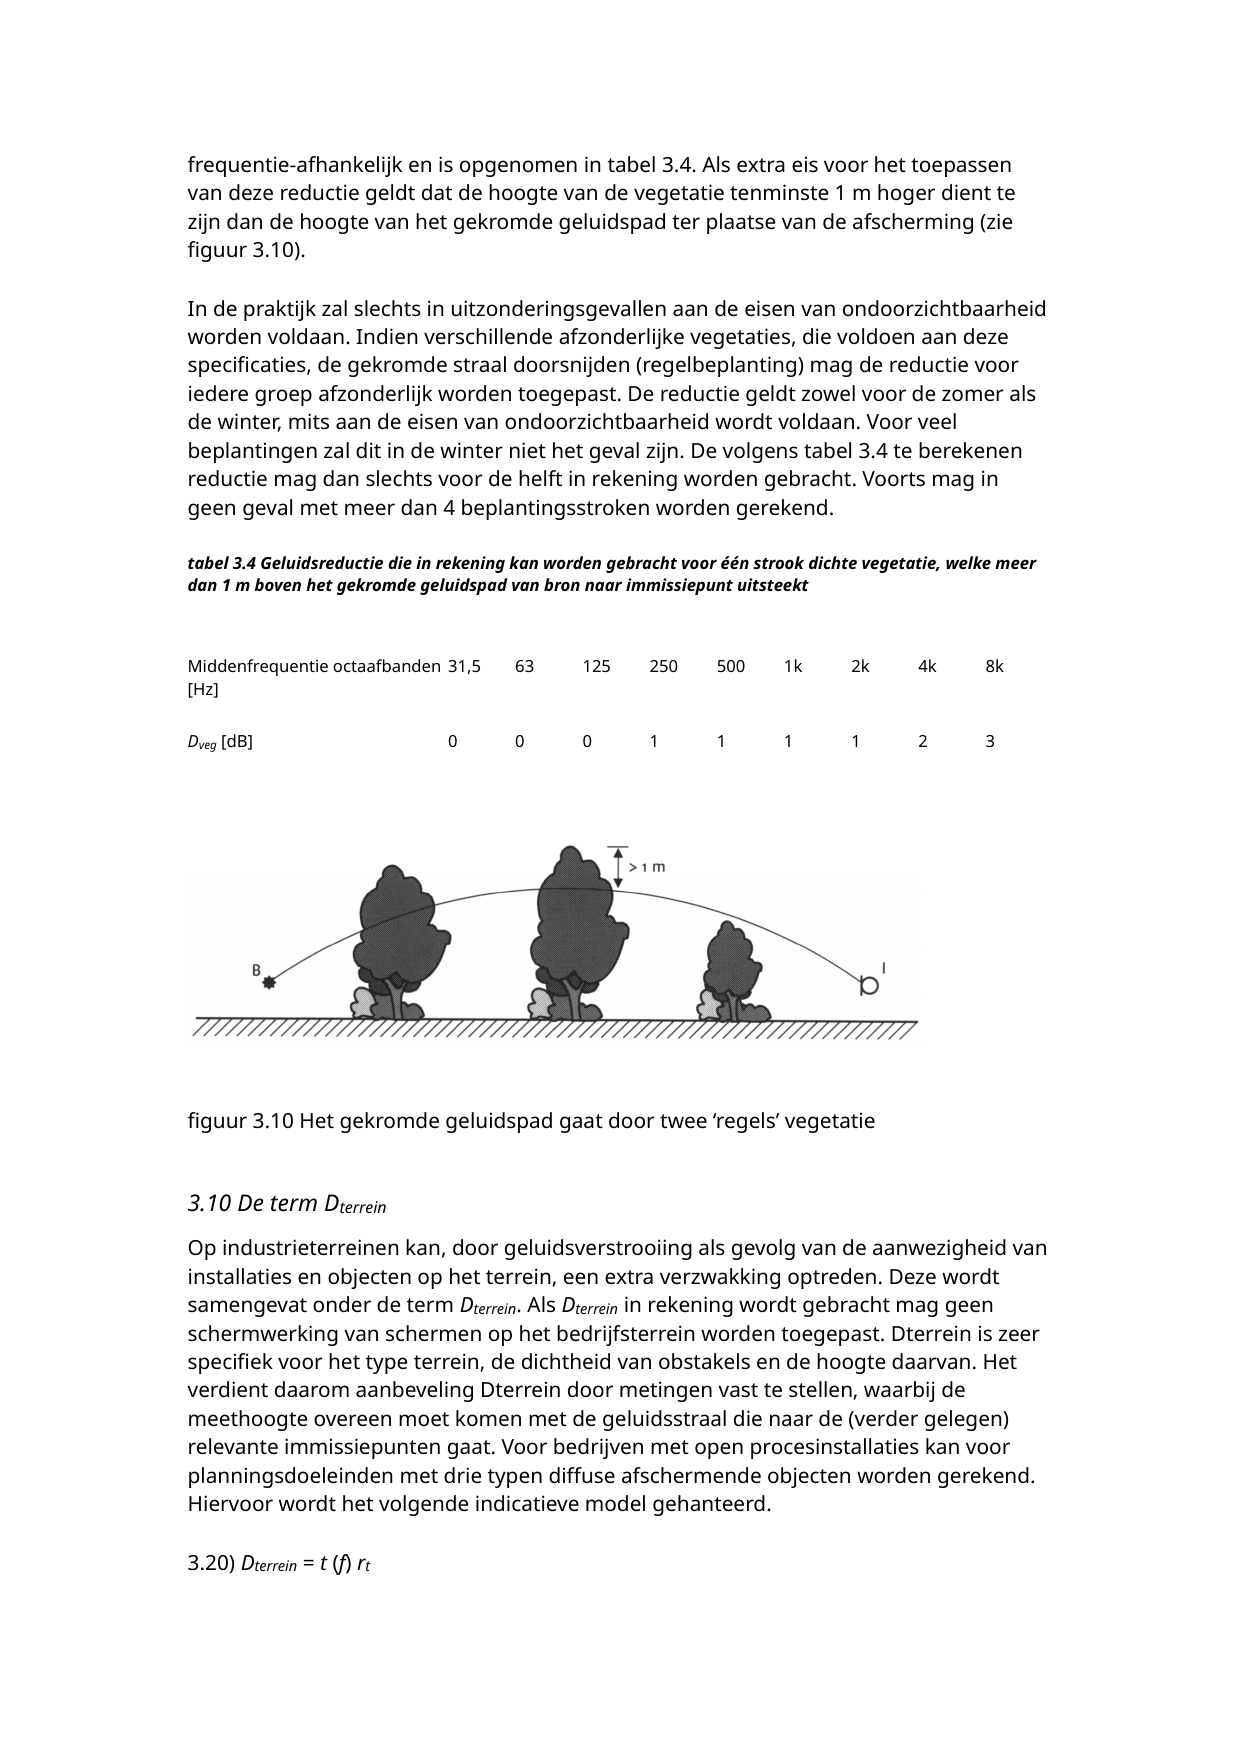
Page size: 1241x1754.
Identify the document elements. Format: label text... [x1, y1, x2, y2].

table_cell 0 [582, 730, 649, 783]
table_header 31,5 [448, 655, 515, 730]
text frequentie-afhankelijk en is opgenomen in tabel 3.4. Als extra eis voor het toepassen van deze reductie geldt dat de hoogte van de vegetatie tenminste 1 m hoger dient te zijn dan de hoogte van het gekromde geluidspad ter plaatse van de afscherming (zie figuur 3.10). [187, 150, 1053, 264]
table_cell 0 [448, 730, 515, 783]
text 3.20) Dterrein = t (f) rt [187, 1548, 1053, 1576]
text In de praktijk zal slechts in uitzonderingsgevallen aan de eisen van ondoorzichtbaarheid worden voldaan. Indien verschillende afzonderlijke vegetaties, die voldoen aan deze specificaties, de gekromde straal doorsnijden (regelbeplanting) mag de reductie voor iedere groep afzonderlijk worden toegepast. De reductie geldt zowel voor de zomer als de winter, mits aan de eisen van ondoorzichtbaarheid wordt voldaan. Voor veel beplantingen zal dit in de winter niet het geval zijn. De volgens tabel 3.4 te berekenen reductie mag dan slechts voor de helft in rekening worden gebracht. Voorts mag in geen geval met meer dan 4 beplantingsstroken worden gerekend. [187, 294, 1053, 521]
table_header 500 [717, 655, 784, 730]
subtitle 3.10 De term Dterrein [187, 1187, 1053, 1218]
table_cell 2 [918, 730, 985, 783]
text Op industrieterreinen kan, door geluidsverstrooiing als gevolg van de aanwezigheid van installaties en objecten op het terrein, een extra verzwakking optreden. Deze wordt samengevat onder de term Dterrein. Als Dterrein in rekening wordt gebracht mag geen schermwerking van schermen op het bedrijfsterrein worden toegepast. Dterrein is zeer specifiek voor het type terrein, de dichtheid van obstakels en de hoogte daarvan. Het verdient daarom aanbeveling Dterrein door metingen vast te stellen, waarbij de meethoogte overeen moet komen met de geluidsstraal die naar de (verder gelegen) relevante immissiepunten gaat. Voor bedrijven met open procesinstallaties kan voor planningsdoeleinden met drie typen diffuse afschermende objecten worden gerekend. Hiervoor wordt het volgende indicatieve model gehanteerd. [187, 1233, 1053, 1518]
picture [187, 841, 922, 1048]
table_header 1k [784, 655, 851, 730]
table_header 2k [851, 655, 918, 730]
text figuur 3.10 Het gekromde geluidspad gaat door twee ‘regels’ vegetatie [187, 1106, 1053, 1134]
table_cell 1 [717, 730, 784, 783]
table_header 250 [649, 655, 717, 730]
table_header 125 [582, 655, 649, 730]
table_header 4k [918, 655, 985, 730]
table_cell 0 [515, 730, 582, 783]
text tabel 3.4 Geluidsreductie die in rekening kan worden gebracht voor één strook dichte vegetatie, welke meer dan 1 m boven het gekromde geluidspad van bron naar immissiepunt uitsteekt [187, 551, 1053, 597]
table_header 8k [985, 655, 1053, 730]
table_cell 3 [985, 730, 1053, 783]
table_cell 1 [851, 730, 918, 783]
table_header Middenfrequentie octaafbanden [Hz] [188, 655, 448, 730]
table_cell Dveg [dB] [188, 730, 448, 783]
table_cell 1 [649, 730, 717, 783]
table_cell 1 [784, 730, 851, 783]
table_header 63 [515, 655, 582, 730]
